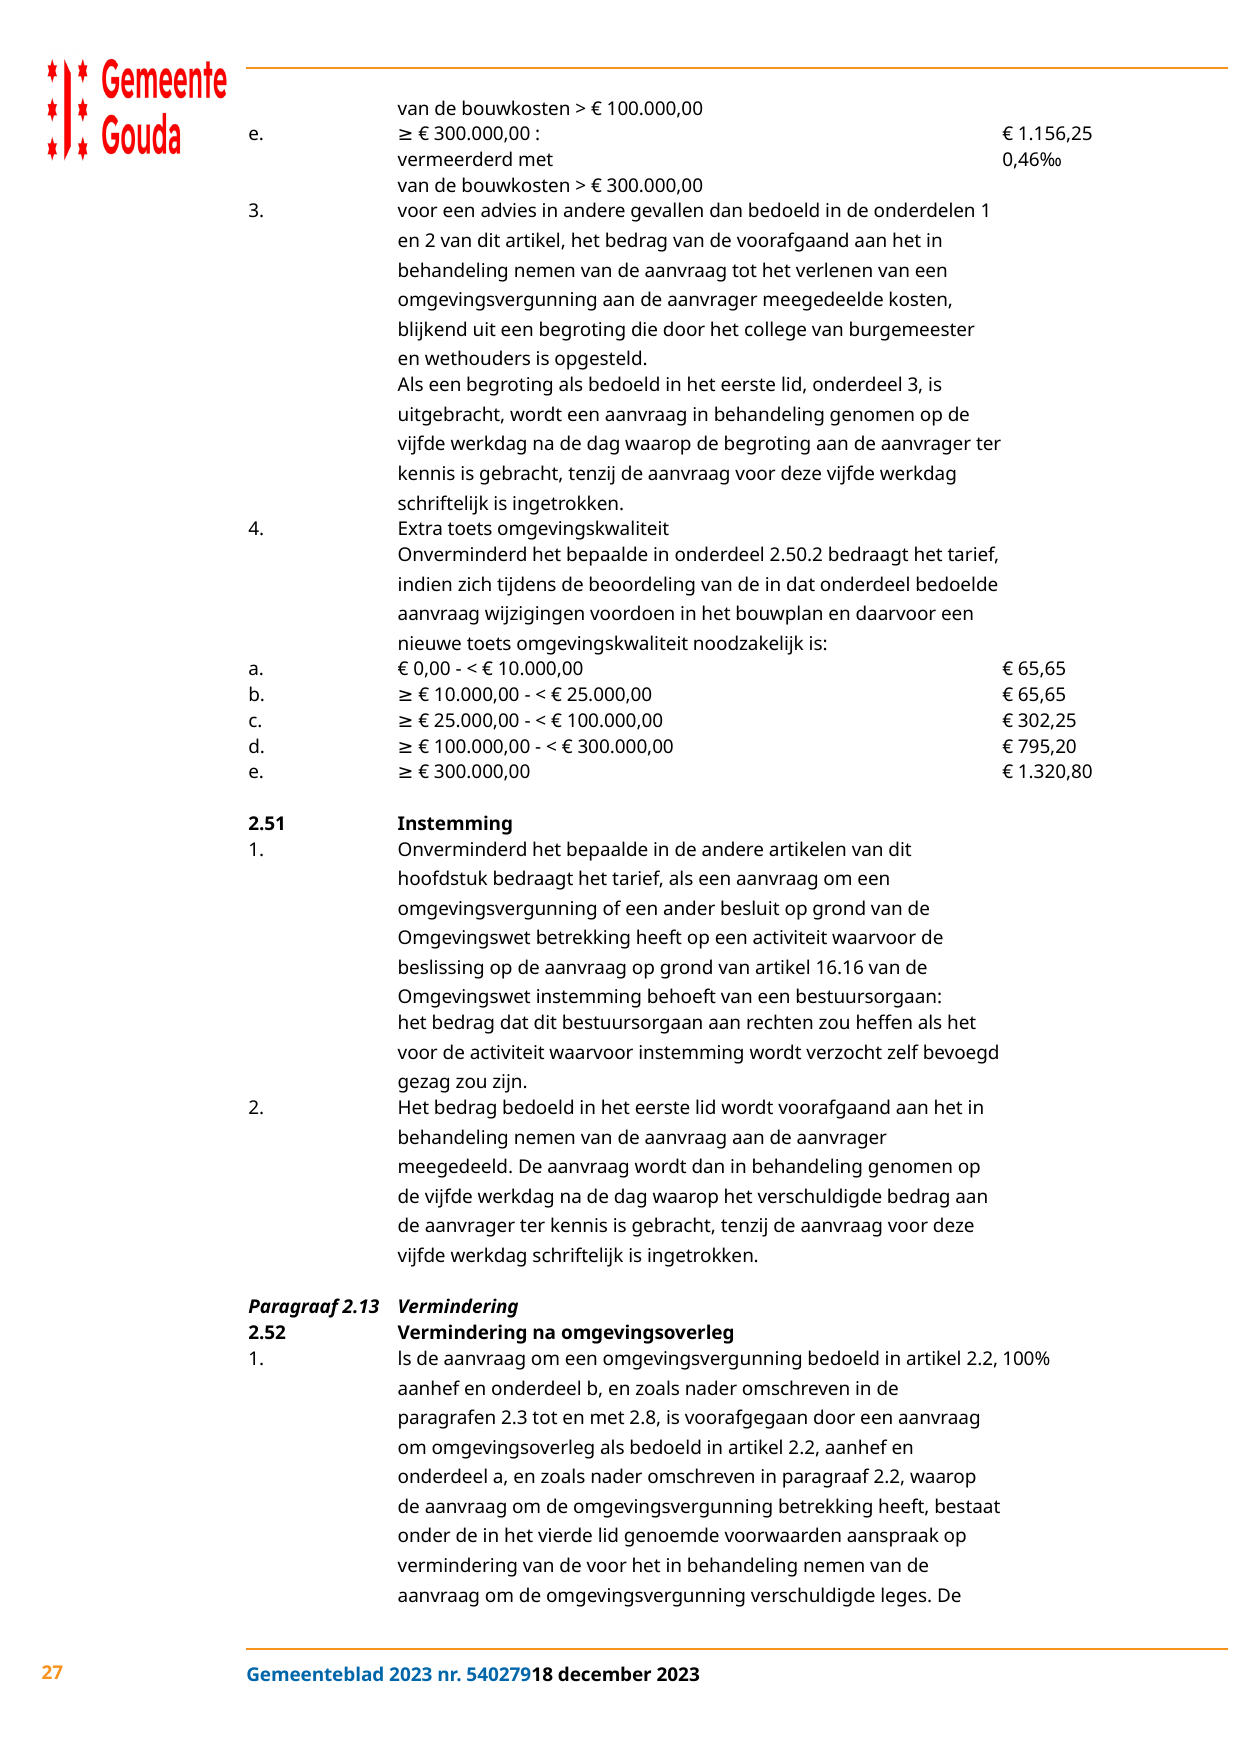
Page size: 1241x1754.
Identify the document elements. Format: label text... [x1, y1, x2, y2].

table_cell € 65,65 [1002, 681, 1152, 707]
table_cell [1002, 172, 1152, 198]
table_cell vermeerderd met [398, 146, 1002, 172]
table_cell [248, 541, 397, 656]
table_cell Extra toets omgevingskwaliteit [398, 515, 1002, 541]
table_cell Vermindering na omgevingsoverleg [398, 1319, 1002, 1345]
table_cell [1002, 1009, 1152, 1094]
table_cell e. [248, 121, 397, 146]
table_cell [248, 784, 397, 810]
table_cell € 302,25 [1002, 707, 1152, 733]
table_cell € 1.156,25 [1002, 121, 1152, 146]
table_cell d. [248, 733, 397, 758]
table_cell ≥ € 100.000,00 - < € 300.000,00 [398, 733, 1002, 758]
table_cell [1002, 1294, 1152, 1319]
table_cell Instemming [398, 810, 1002, 836]
table_cell voor een advies in andere gevallen dan bedoeld in de onderdelen 1 en 2 van dit artikel, het bedrag van de voorafgaand aan het in behandeling nemen van de aanvraag tot het verlenen van een omgevingsvergunning aan de aanvrager meegedeelde kosten, blijkend uit een begroting die door het college van burgemeester en wethouders is opgesteld. [398, 198, 1002, 371]
table_cell [1002, 515, 1152, 541]
table_cell Paragraaf 2.13 [248, 1294, 397, 1319]
table_cell 4. [248, 515, 397, 541]
table_cell [1002, 1094, 1152, 1268]
table_cell [398, 1268, 1002, 1294]
table_cell € 1.320,80 [1002, 759, 1152, 784]
table_cell [248, 1009, 397, 1094]
table_cell van de bouwkosten > € 100.000,00 [398, 95, 1002, 121]
table_cell ls de aanvraag om een omgevingsvergunning bedoeld in artikel 2.2, aanhef en onderdeel b, en zoals nader omschreven in de paragrafen 2.3 tot en met 2.8, is voorafgegaan door een aanvraag om omgevingsoverleg als bedoeld in artikel 2.2, aanhef en onderdeel a, en zoals nader omschreven in paragraaf 2.2, waarop de aanvraag om de omgevingsvergunning betrekking heeft, bestaat onder de in het vierde lid genoemde voorwaarden aanspraak op vermindering van de voor het in behandeling nemen van de aanvraag om de omgevingsvergunning verschuldigde leges. De [398, 1345, 1002, 1607]
table_cell 1. [248, 1345, 397, 1607]
table_cell [248, 95, 397, 121]
table_cell € 0,00 - < € 10.000,00 [398, 656, 1002, 681]
table_cell [248, 1268, 397, 1294]
table_cell e. [248, 759, 397, 784]
table_cell 1. [248, 836, 397, 1009]
table_cell [248, 371, 397, 515]
table_cell Onverminderd het bepaalde in onderdeel 2.50.2 bedraagt het tarief, indien zich tijdens de beoordeling van de in dat onderdeel bedoelde aanvraag wijzigingen voordoen in het bouwplan en daarvoor een nieuwe toets omgevingskwaliteit noodzakelijk is: [398, 541, 1002, 656]
table_cell € 65,65 [1002, 656, 1152, 681]
table_cell Het bedrag bedoeld in het eerste lid wordt voorafgaand aan het in behandeling nemen van de aanvraag aan de aanvrager meegedeeld. De aanvraag wordt dan in behandeling genomen op de vijfde werkdag na de dag waarop het verschuldigde bedrag aan de aanvrager ter kennis is gebracht, tenzij de aanvraag voor deze vijfde werkdag schriftelijk is ingetrokken. [398, 1094, 1002, 1268]
table_cell [1002, 1319, 1152, 1345]
table_cell ≥ € 300.000,00 [398, 759, 1002, 784]
table_cell [1002, 198, 1152, 371]
table_cell c. [248, 707, 397, 733]
table_cell ≥ € 10.000,00 - < € 25.000,00 [398, 681, 1002, 707]
table_cell 100% [1002, 1345, 1152, 1607]
table_cell [1002, 95, 1152, 121]
table_cell ≥ € 25.000,00 - < € 100.000,00 [398, 707, 1002, 733]
table_cell 3. [248, 198, 397, 371]
table_cell 2.51 [248, 810, 397, 836]
table_cell [1002, 541, 1152, 656]
table_cell [248, 172, 397, 198]
table_cell [1002, 784, 1152, 810]
table_cell 2.52 [248, 1319, 397, 1345]
table_cell Vermindering [398, 1294, 1002, 1319]
picture [41, 47, 231, 172]
table_cell [1002, 836, 1152, 1009]
table_cell het bedrag dat dit bestuursorgaan aan rechten zou heffen als het voor de activiteit waarvoor instemming wordt verzocht zelf bevoegd gezag zou zijn. [398, 1009, 1002, 1094]
table_cell 0,46‰ [1002, 146, 1152, 172]
table_cell [1002, 371, 1152, 515]
table_cell € 795,20 [1002, 733, 1152, 758]
table_cell a. [248, 656, 397, 681]
table_cell 2. [248, 1094, 397, 1268]
table_cell van de bouwkosten > € 300.000,00 [398, 172, 1002, 198]
table_cell [1002, 1268, 1152, 1294]
table_cell [248, 146, 397, 172]
table_cell b. [248, 681, 397, 707]
table_cell [1002, 810, 1152, 836]
table_cell Onverminderd het bepaalde in de andere artikelen van dit hoofdstuk bedraagt het tarief, als een aanvraag om een omgevingsvergunning of een ander besluit op grond van de Omgevingswet betrekking heeft op een activiteit waarvoor de beslissing op de aanvraag op grond van artikel 16.16 van de Omgevingswet instemming behoeft van een bestuursorgaan: [398, 836, 1002, 1009]
table_cell Als een begroting als bedoeld in het eerste lid, onderdeel 3, is uitgebracht, wordt een aanvraag in behandeling genomen op de vijfde werkdag na de dag waarop de begroting aan de aanvrager ter kennis is gebracht, tenzij de aanvraag voor deze vijfde werkdag schriftelijk is ingetrokken. [398, 371, 1002, 515]
table_cell [398, 784, 1002, 810]
table_cell ≥ € 300.000,00 : [398, 121, 1002, 146]
